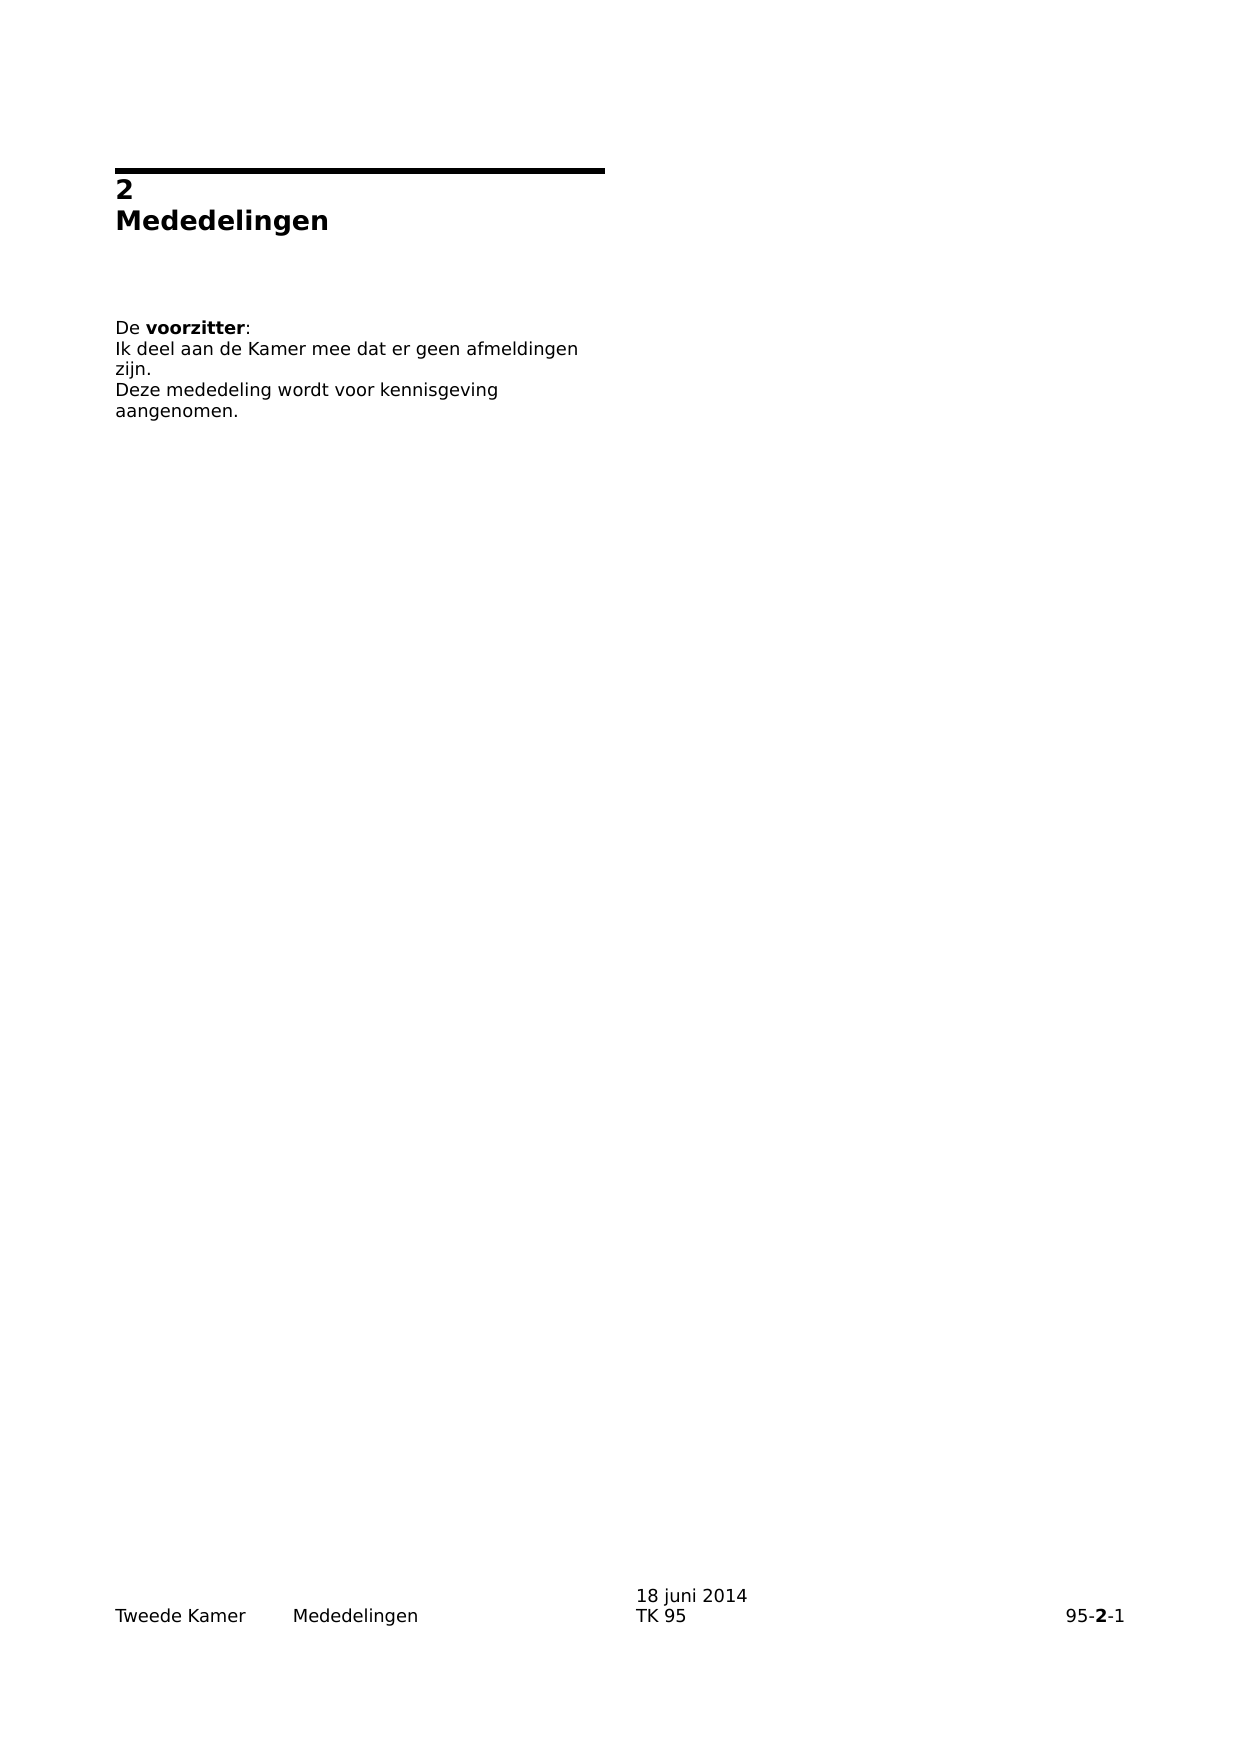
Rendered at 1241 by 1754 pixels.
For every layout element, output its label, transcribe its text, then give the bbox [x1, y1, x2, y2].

text Deze mededeling wordt voor kennisgeving aangenomen. [115, 380, 605, 422]
text Ik deel aan de Kamer mee dat er geen afmeldingen zijn. [115, 338, 605, 380]
text De voorzitter: [115, 318, 605, 338]
title 2 Mededelingen [115, 174, 605, 237]
